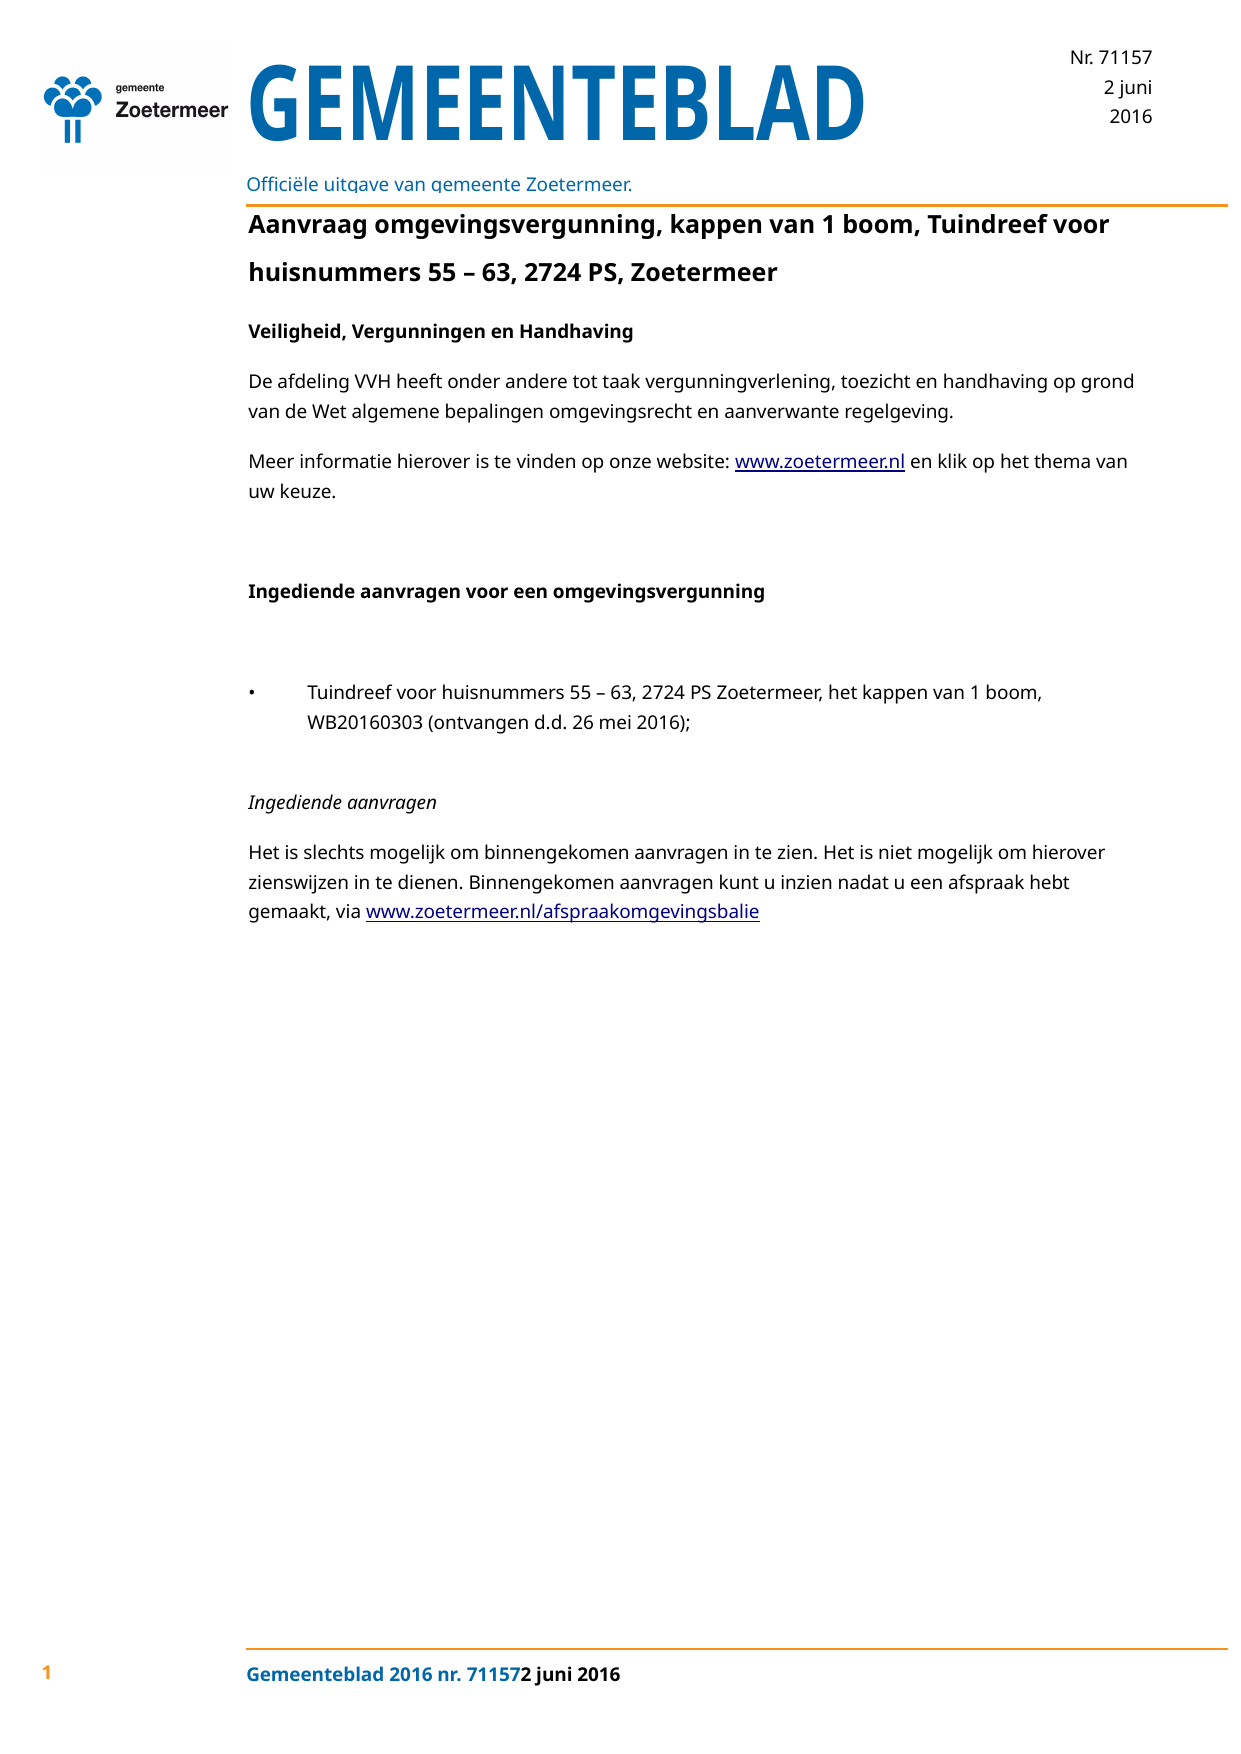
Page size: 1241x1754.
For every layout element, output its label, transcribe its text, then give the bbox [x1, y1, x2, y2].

text Ingediende aanvragen voor een omgevingsvergunning [248, 579, 1152, 604]
text Aanvraag omgevingsvergunning, kappen van 1 boom, Tuindreef voor huisnummers 55 – 63, 2724 PS, Zoetermeer [248, 207, 1152, 288]
text Ingediende aanvragen [248, 789, 1152, 815]
picture [41, 47, 231, 172]
text Het is slechts mogelijk om binnengekomen aanvragen in te zien. Het is niet mogelijk om hierover zienswijzen in te dienen. Binnengekomen aanvragen kunt u inzien nadat u een afspraak hebt gemaakt, via www.zoetermeer.nl/afspraakomgevingsbalie [248, 839, 1152, 924]
text De afdeling VVH heeft onder andere tot taak vergunningverlening, toezicht en handhaving op grond van de Wet algemene bepalingen omgevingsrecht en aanverwante regelgeving. [248, 368, 1152, 424]
list Tuindreef voor huisnummers 55 – 63, 2724 PS Zoetermeer, het kappen van 1 boom, WB20160303 (ontvangen d.d. 26 mei 2016); [248, 679, 1152, 735]
text Veiligheid, Vergunningen en Handhaving [248, 318, 1152, 344]
text Meer informatie hierover is te vinden op onze website: www.zoetermeer.nl en klik op het thema van uw keuze. [248, 448, 1152, 504]
